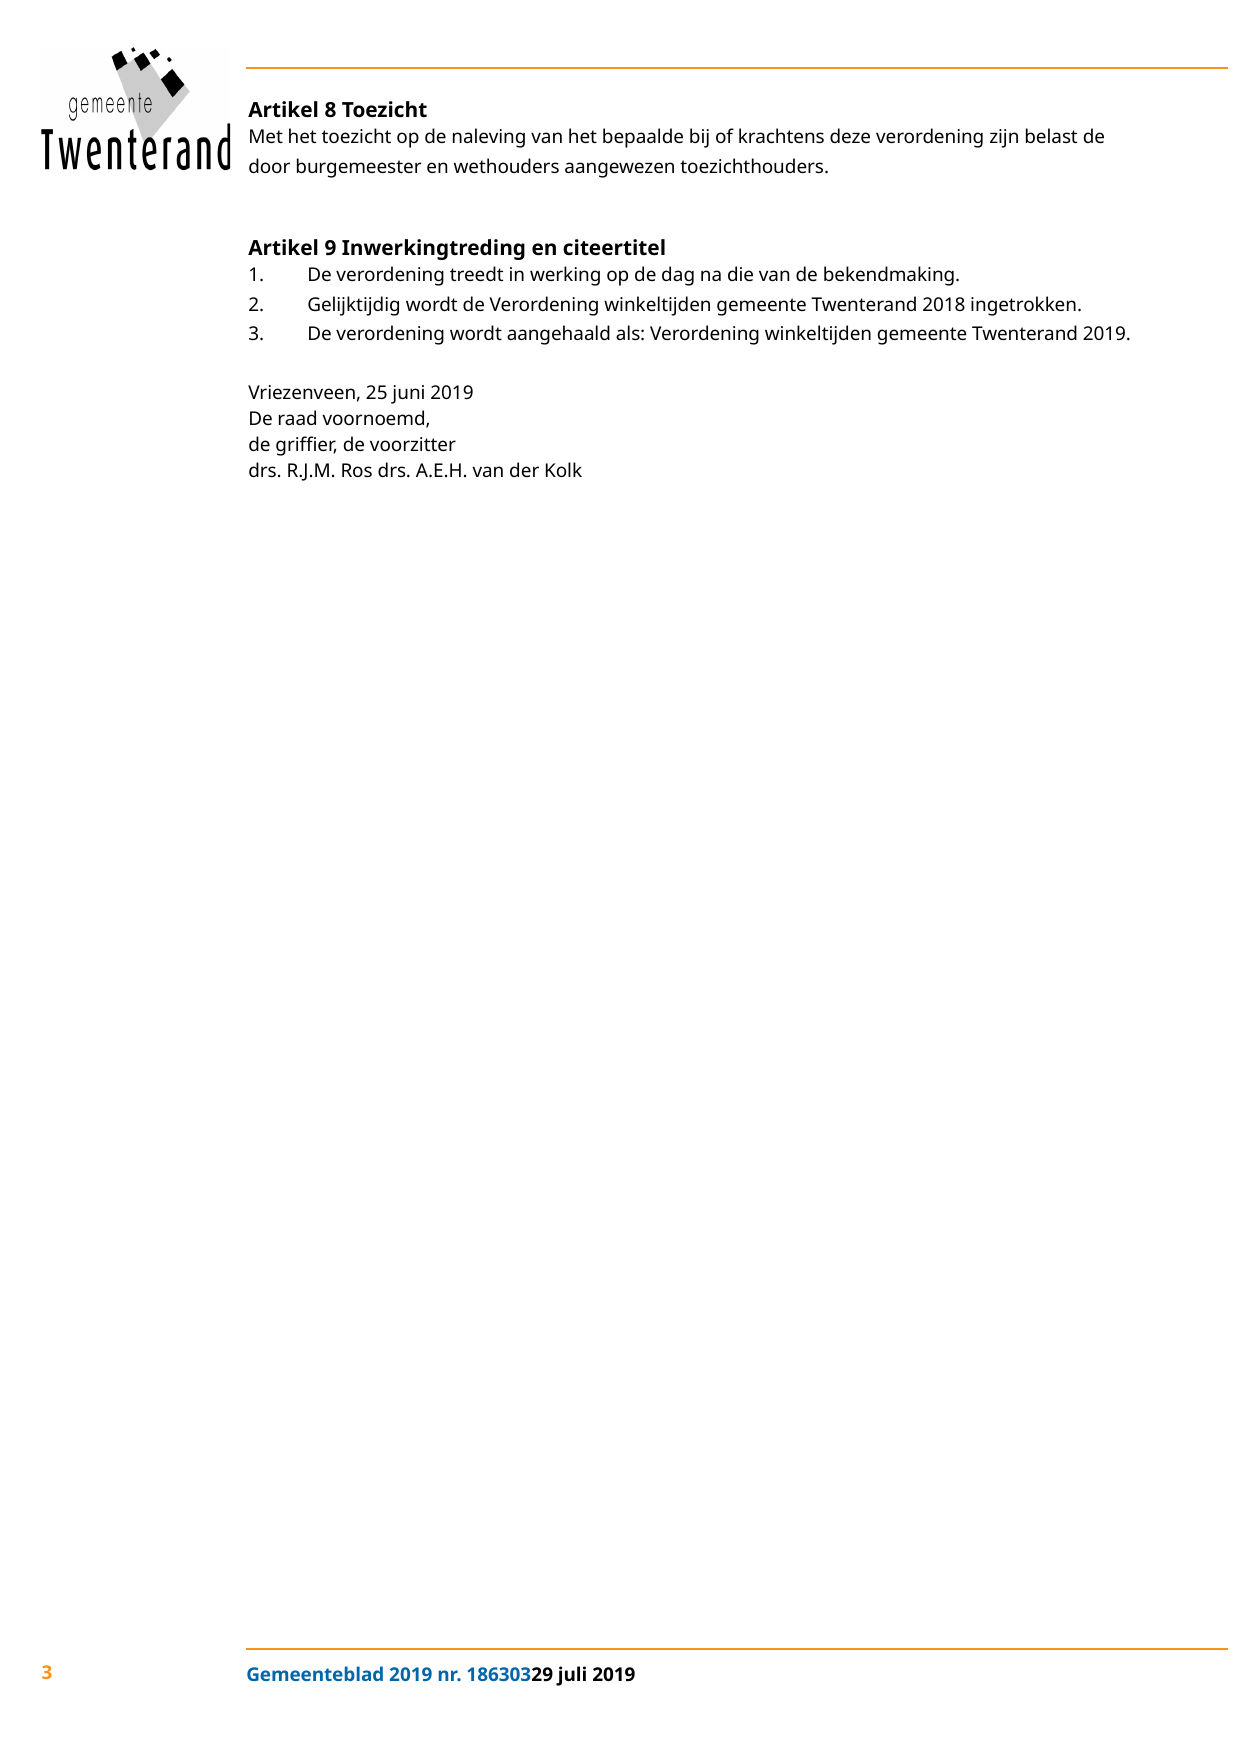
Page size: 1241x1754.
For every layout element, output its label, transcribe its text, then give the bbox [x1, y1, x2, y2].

list Gelijktijdig wordt de Verordening winkeltijden gemeente Twenterand 2018 ingetrokken. [248, 291, 1152, 317]
text De raad voornoemd, [248, 405, 1152, 431]
text drs. R.J.M. Ros drs. A.E.H. van der Kolk [248, 457, 1152, 482]
text Vriezenveen, 25 juni 2019 [248, 379, 1152, 405]
picture [41, 47, 231, 172]
text Met het toezicht op de naleving van het bepaalde bij of krachtens deze verordening zijn belast de door burgemeester en wethouders aangewezen toezichthouders. [248, 123, 1152, 178]
text Artikel 8 Toezicht [248, 95, 1152, 123]
text Artikel 9 Inwerkingtreding en citeertitel [248, 233, 1152, 261]
text de griffier, de voorzitter [248, 431, 1152, 457]
list De verordening wordt aangehaald als: Verordening winkeltijden gemeente Twenterand 2019. [248, 320, 1152, 346]
list De verordening treedt in werking op de dag na die van de bekendmaking. [248, 261, 1152, 287]
